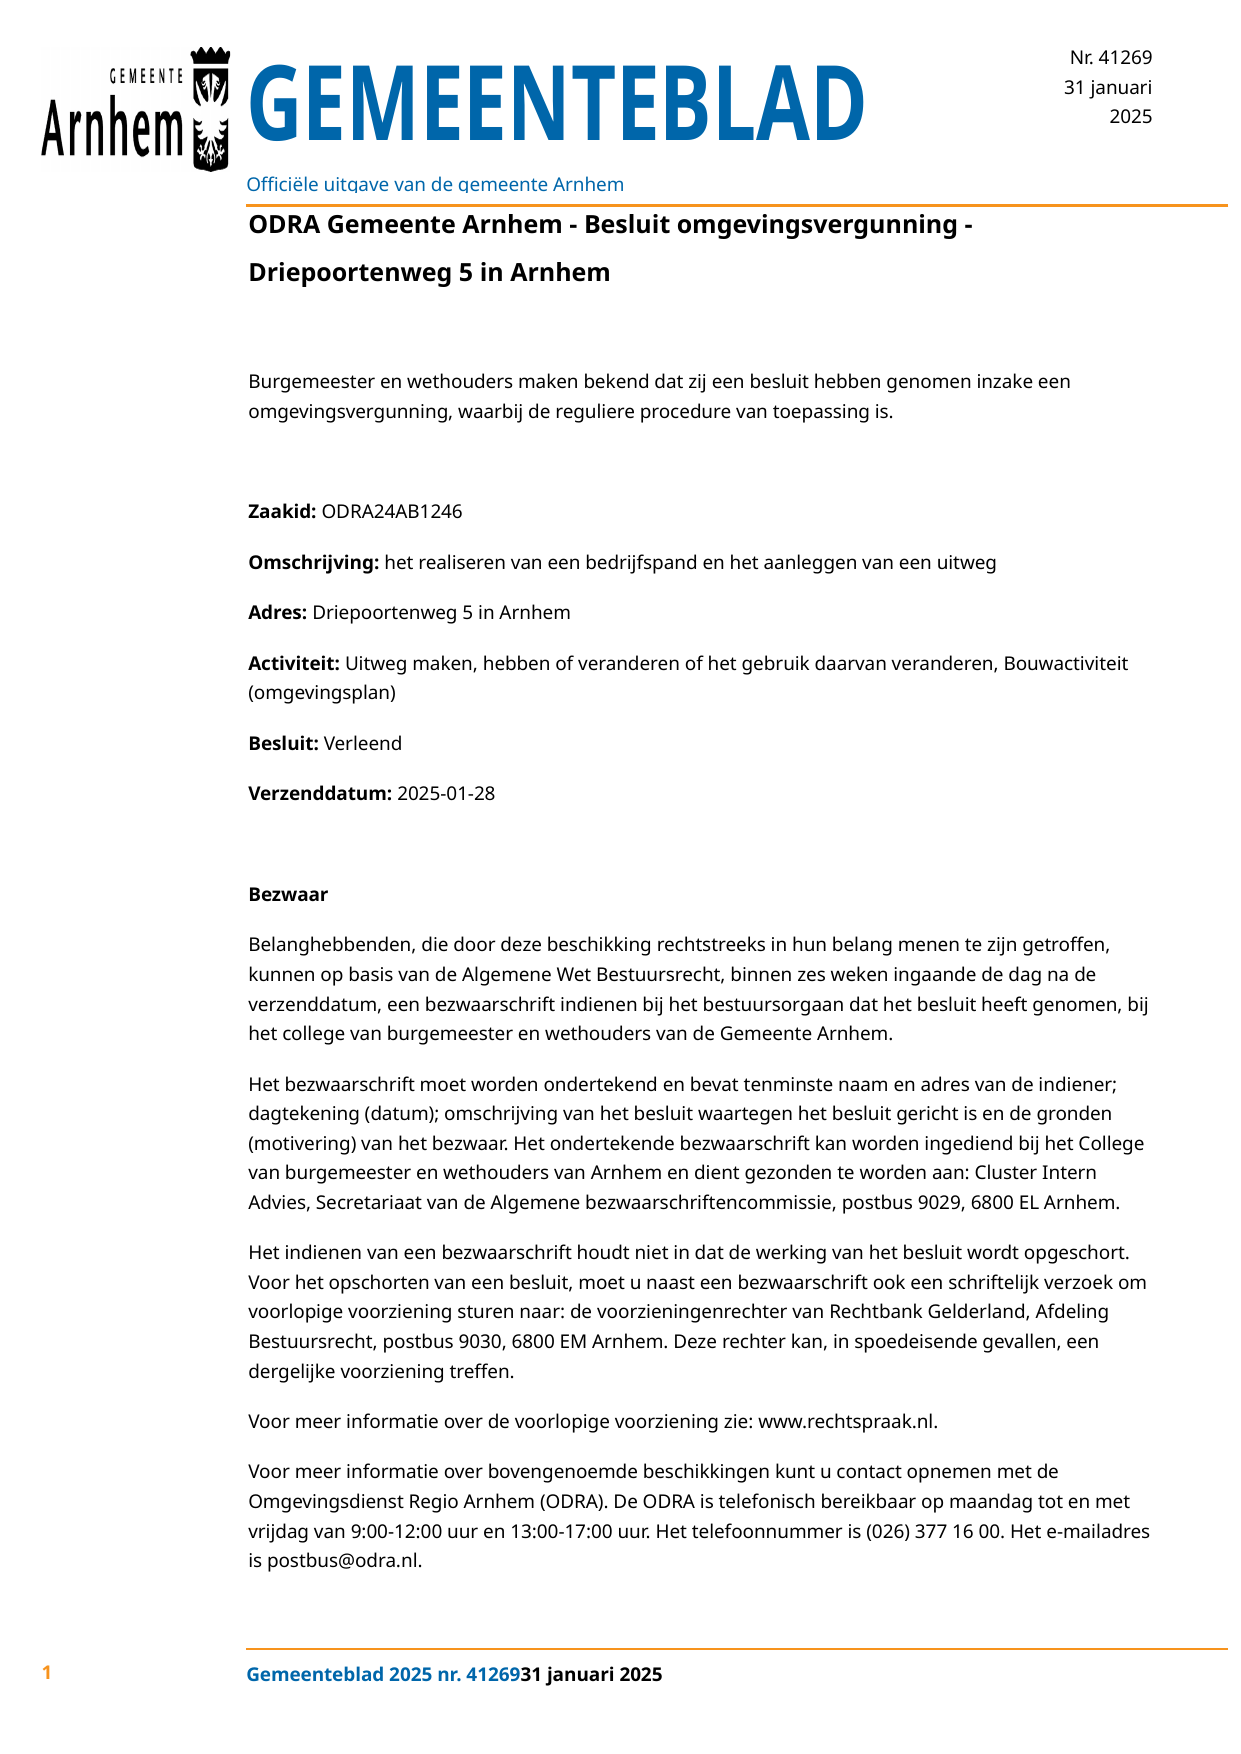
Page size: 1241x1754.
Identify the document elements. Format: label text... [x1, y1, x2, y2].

text Voor meer informatie over bovengenoemde beschikkingen kunt u contact opnemen met de Omgevingsdienst Regio Arnhem (ODRA). De ODRA is telefonisch bereikbaar op maandag tot en met vrijdag van 9:00-12:00 uur en 13:00-17:00 uur. Het telefoonnummer is (026) 377 16 00. Het e-mailadres is postbus@odra.nl. [248, 1459, 1152, 1573]
text Voor meer informatie over de voorlopige voorziening zie: www.rechtspraak.nl. [248, 1408, 1152, 1434]
text Activiteit: Uitweg maken, hebben of veranderen of het gebruik daarvan veranderen, Bouwactiviteit (omgevingsplan) [248, 650, 1152, 705]
text Zaakid: ODRA24AB1246 [248, 499, 1152, 524]
text Het indienen van een bezwaarschrift houdt niet in dat de werking van het besluit wordt opgeschort. Voor het opschorten van een besluit, moet u naast een bezwaarschrift ook een schriftelijk verzoek om voorlopige voorziening sturen naar: de voorzieningenrechter van Rechtbank Gelderland, Afdeling Bestuursrecht, postbus 9030, 6800 EM Arnhem. Deze rechter kan, in spoedeisende gevallen, een dergelijke voorziening treffen. [248, 1239, 1152, 1384]
text Het bezwaarschrift moet worden ondertekend en bevat tenminste naam en adres van de indiener; dagtekening (datum); omschrijving van het besluit waartegen het besluit gericht is en de gronden (motivering) van het bezwaar. Het ondertekende bezwaarschrift kan worden ingediend bij het College van burgemeester en wethouders van Arnhem en dient gezonden te worden aan: Cluster Intern Advies, Secretariaat van de Algemene bezwaarschriftencommissie, postbus 9029, 6800 EL Arnhem. [248, 1071, 1152, 1215]
text ODRA Gemeente Arnhem - Besluit omgevingsvergunning - Driepoortenweg 5 in Arnhem [248, 207, 1152, 288]
text Belanghebbenden, die door deze beschikking rechtstreeks in hun belang menen te zijn getroffen, kunnen op basis van de Algemene Wet Bestuursrecht, binnen zes weken ingaande de dag na de verzenddatum, een bezwaarschrift indienen bij het bestuursorgaan dat het besluit heeft genomen, bij het college van burgemeester en wethouders van de Gemeente Arnhem. [248, 932, 1152, 1046]
text Omschrijving: het realiseren van een bedrijfspand en het aanleggen van een uitweg [248, 549, 1152, 575]
text Burgemeester en wethouders maken bekend dat zij een besluit hebben genomen inzake een omgevingsvergunning, waarbij de reguliere procedure van toepassing is. [248, 368, 1152, 424]
picture [41, 47, 231, 172]
text Bezwaar [248, 881, 1152, 907]
text Verzenddatum: 2025-01-28 [248, 780, 1152, 806]
text Adres: Driepoortenweg 5 in Arnhem [248, 599, 1152, 625]
text Besluit: Verleend [248, 730, 1152, 756]
